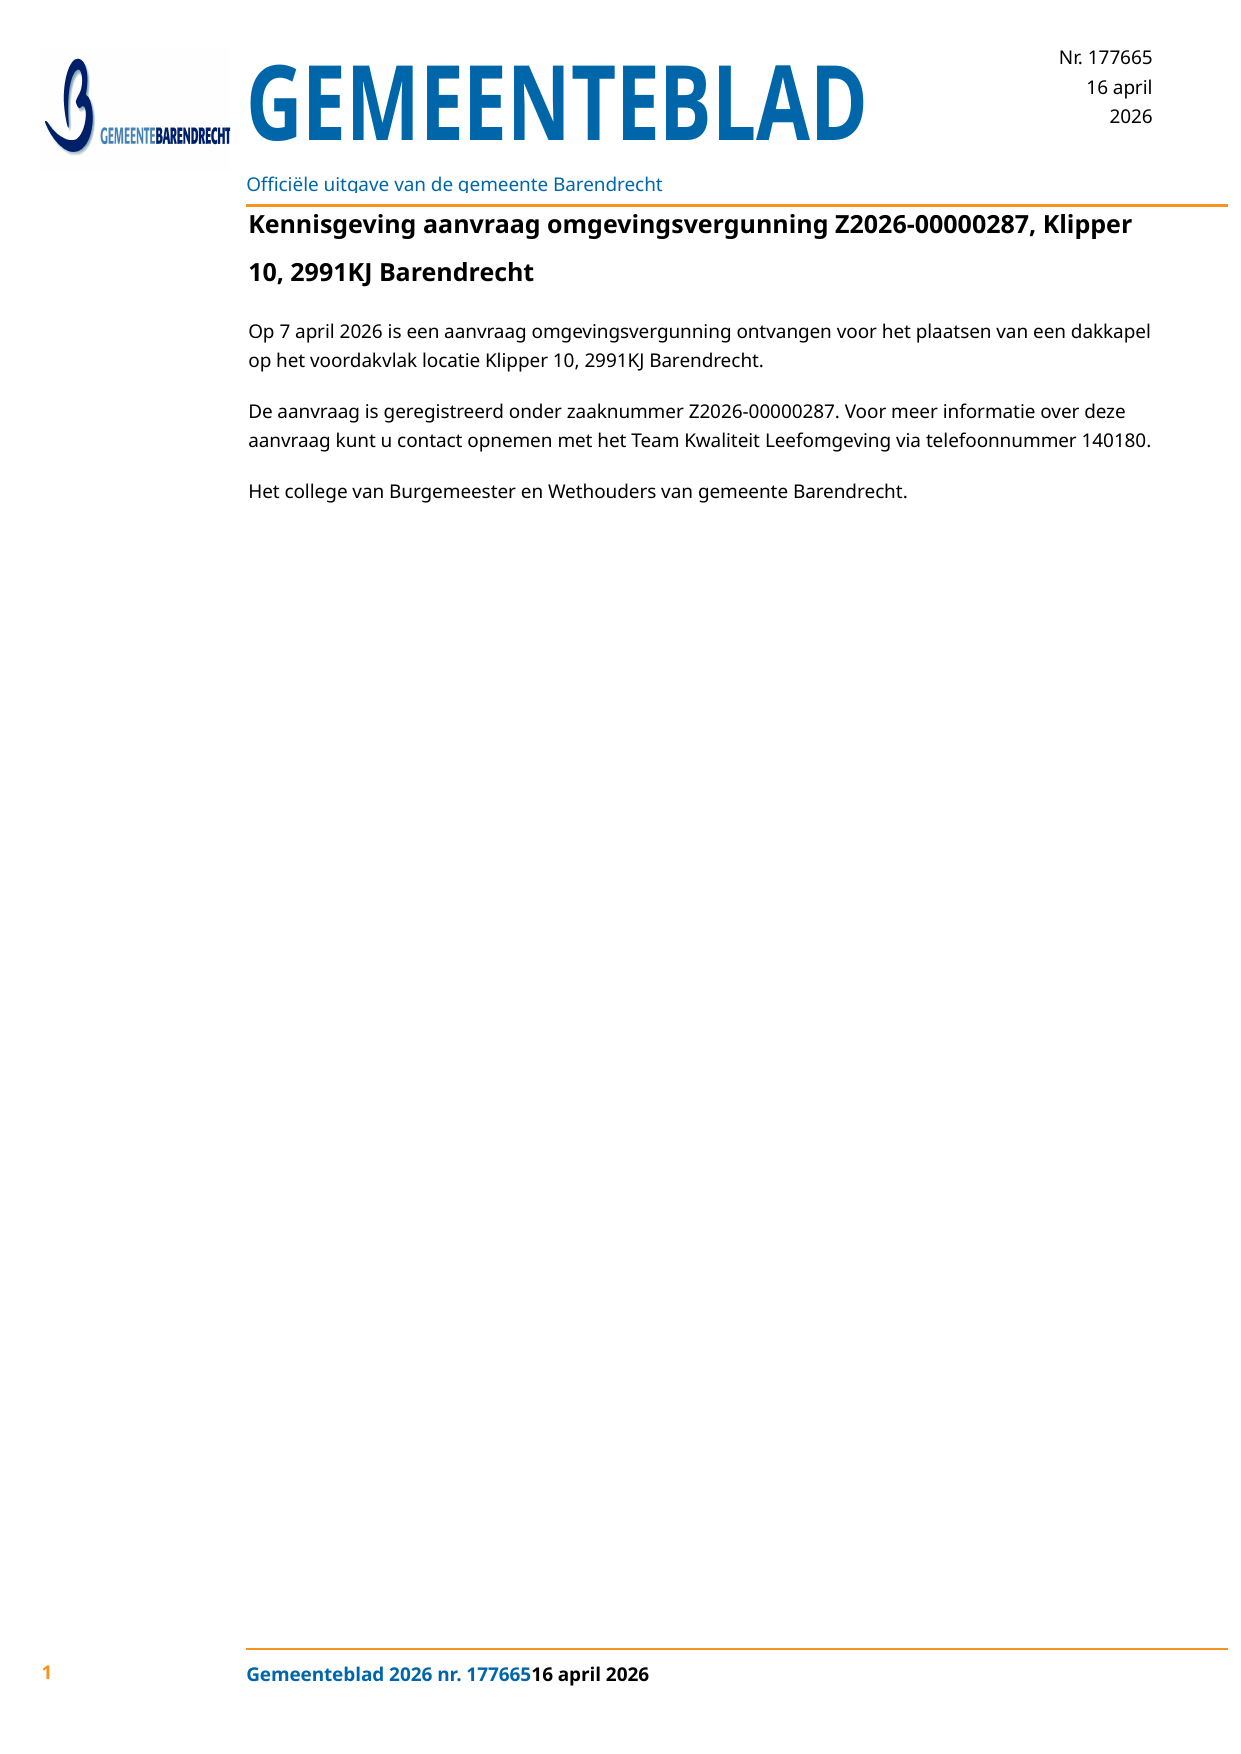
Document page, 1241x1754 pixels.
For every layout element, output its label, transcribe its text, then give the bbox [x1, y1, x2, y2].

text Kennisgeving aanvraag omgevingsvergunning Z2026-00000287, Klipper 10, 2991KJ Barendrecht [248, 207, 1152, 288]
text Op 7 april 2026 is een aanvraag omgevingsvergunning ontvangen voor het plaatsen van een dakkapel op het voordakvlak locatie Klipper 10, 2991KJ Barendrecht. [248, 318, 1152, 373]
text Het college van Burgemeester en Wethouders van gemeente Barendrecht. [248, 478, 1152, 504]
text De aanvraag is geregistreerd onder zaaknummer Z2026-00000287. Voor meer informatie over deze aanvraag kunt u contact opnemen met het Team Kwaliteit Leefomgeving via telefoonnummer 140180. [248, 398, 1152, 453]
picture [41, 47, 231, 172]
